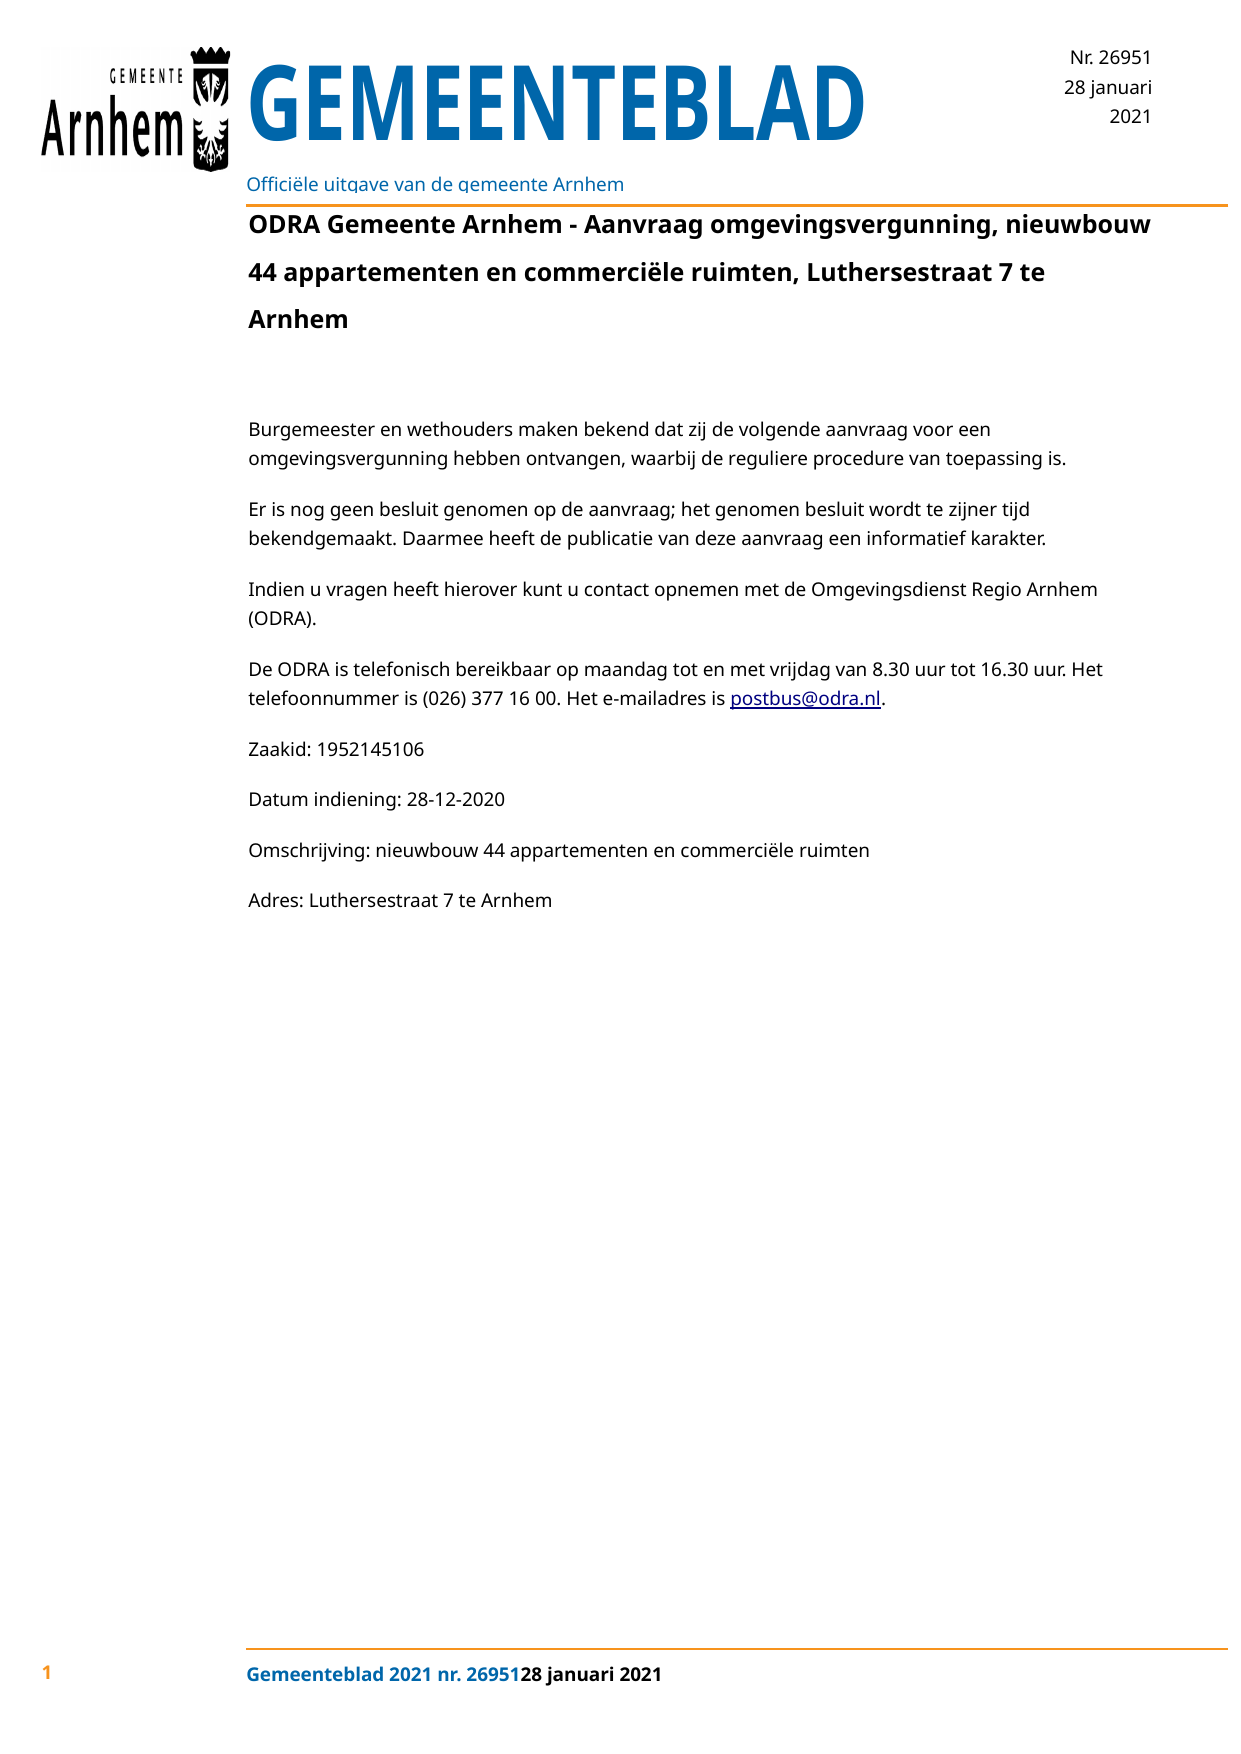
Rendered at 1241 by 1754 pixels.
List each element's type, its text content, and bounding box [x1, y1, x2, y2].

text Er is nog geen besluit genomen op de aanvraag; het genomen besluit wordt te zijner tijd bekendgemaakt. Daarmee heeft de publicatie van deze aanvraag een informatief karakter. [248, 496, 1152, 551]
text Datum indiening: 28-12-2020 [248, 786, 1152, 812]
text De ODRA is telefonisch bereikbaar op maandag tot en met vrijdag van 8.30 uur tot 16.30 uur. Het telefoonnummer is (026) 377 16 00. Het e-mailadres is postbus@odra.nl. [248, 656, 1152, 711]
text Burgemeester en wethouders maken bekend dat zij de volgende aanvraag voor een omgevingsvergunning hebben ontvangen, waarbij de reguliere procedure van toepassing is. [248, 416, 1152, 471]
text Adres: Luthersestraat 7 te Arnhem [248, 887, 1152, 913]
text Omschrijving: nieuwbouw 44 appartementen en commerciële ruimten [248, 837, 1152, 862]
text ODRA Gemeente Arnhem - Aanvraag omgevingsvergunning, nieuwbouw 44 appartementen en commerciële ruimten, Luthersestraat 7 te Arnhem [248, 207, 1152, 336]
text Indien u vragen heeft hierover kunt u contact opnemen met de Omgevingsdienst Regio Arnhem (ODRA). [248, 576, 1152, 631]
text Zaakid: 1952145106 [248, 736, 1152, 762]
picture [41, 47, 231, 172]
